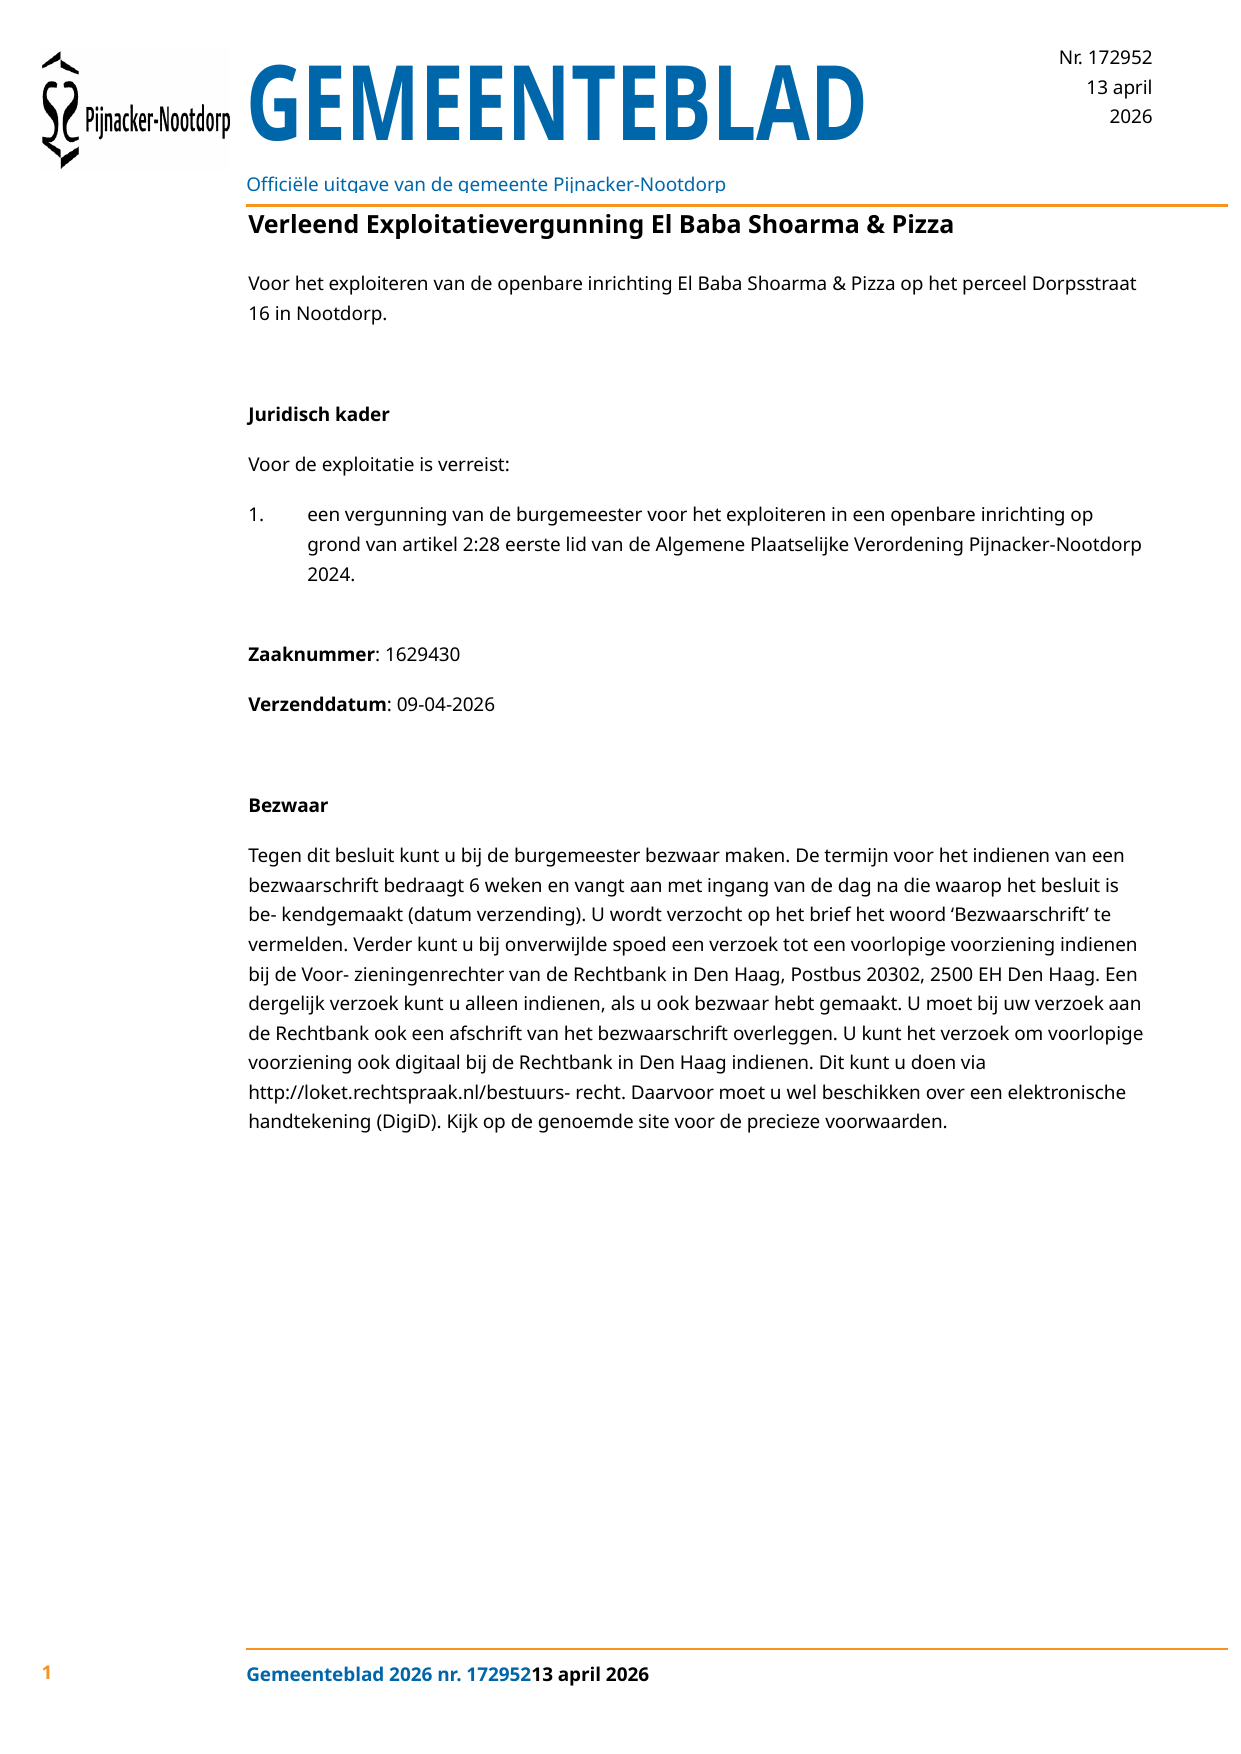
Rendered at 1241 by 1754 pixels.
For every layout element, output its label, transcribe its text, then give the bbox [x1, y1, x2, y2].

text Verzenddatum: 09-04-2026 [248, 691, 1152, 717]
text Tegen dit besluit kunt u bij de burgemeester bezwaar maken. De termijn voor het indienen van een bezwaarschrift bedraagt 6 weken en vangt aan met ingang van de dag na die waarop het besluit is be- kendgemaakt (datum verzending). U wordt verzocht op het brief het woord ‘Bezwaarschrift’ te vermelden. Verder kunt u bij onverwijlde spoed een verzoek tot een voorlopige voorziening indienen bij de Voor- zieningenrechter van de Rechtbank in Den Haag, Postbus 20302, 2500 EH Den Haag. Een dergelijk verzoek kunt u alleen indienen, als u ook bezwaar hebt gemaakt. U moet bij uw verzoek aan de Rechtbank ook een afschrift van het bezwaarschrift overleggen. U kunt het verzoek om voorlopige voorziening ook digitaal bij de Rechtbank in Den Haag indienen. Dit kunt u doen via http://loket.rechtspraak.nl/bestuurs- recht. Daarvoor moet u wel beschikken over een elektronische handtekening (DigiD). Kijk op de genoemde site voor de precieze voorwaarden. [248, 842, 1152, 1134]
text Voor de exploitatie is verreist: [248, 451, 1152, 477]
text Verleend Exploitatievergunning El Baba Shoarma & Pizza [248, 207, 1152, 241]
list een vergunning van de burgemeester voor het exploiteren in een openbare inrichting op grond van artikel 2:28 eerste lid van de Algemene Plaatselijke Verordening Pijnacker-Nootdorp 2024. [248, 502, 1152, 586]
text Zaaknummer: 1629430 [248, 641, 1152, 666]
text Bezwaar [248, 792, 1152, 818]
text Voor het exploiteren van de openbare inrichting El Baba Shoarma & Pizza op het perceel Dorpsstraat 16 in Nootdorp. [248, 270, 1152, 326]
text Juridisch kader [248, 401, 1152, 426]
picture [41, 47, 231, 172]
